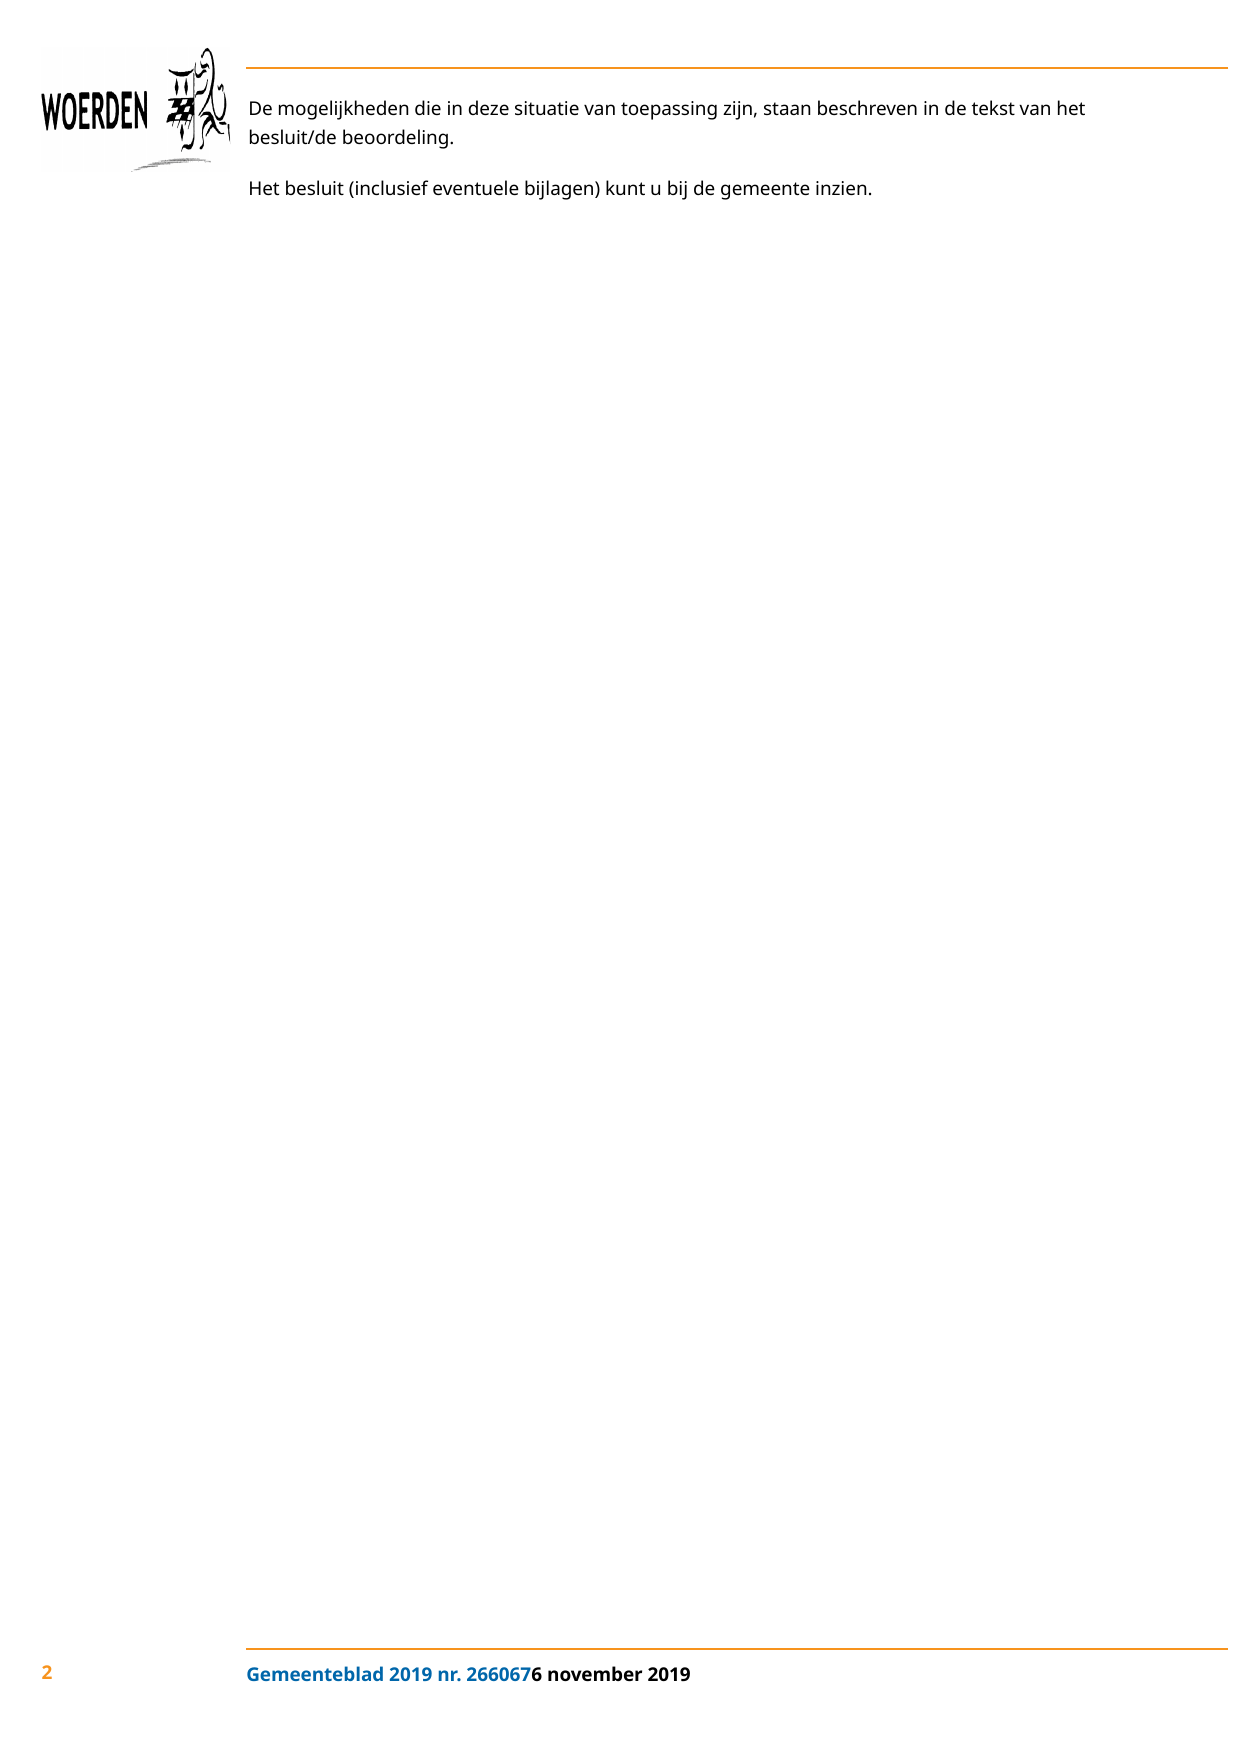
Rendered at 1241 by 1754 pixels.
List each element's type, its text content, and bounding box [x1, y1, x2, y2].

text Het besluit (inclusief eventuele bijlagen) kunt u bij de gemeente inzien. [248, 175, 1152, 201]
picture [41, 47, 231, 172]
text De mogelijkheden die in deze situatie van toepassing zijn, staan beschreven in de tekst van het besluit/de beoordeling. [248, 95, 1152, 150]
